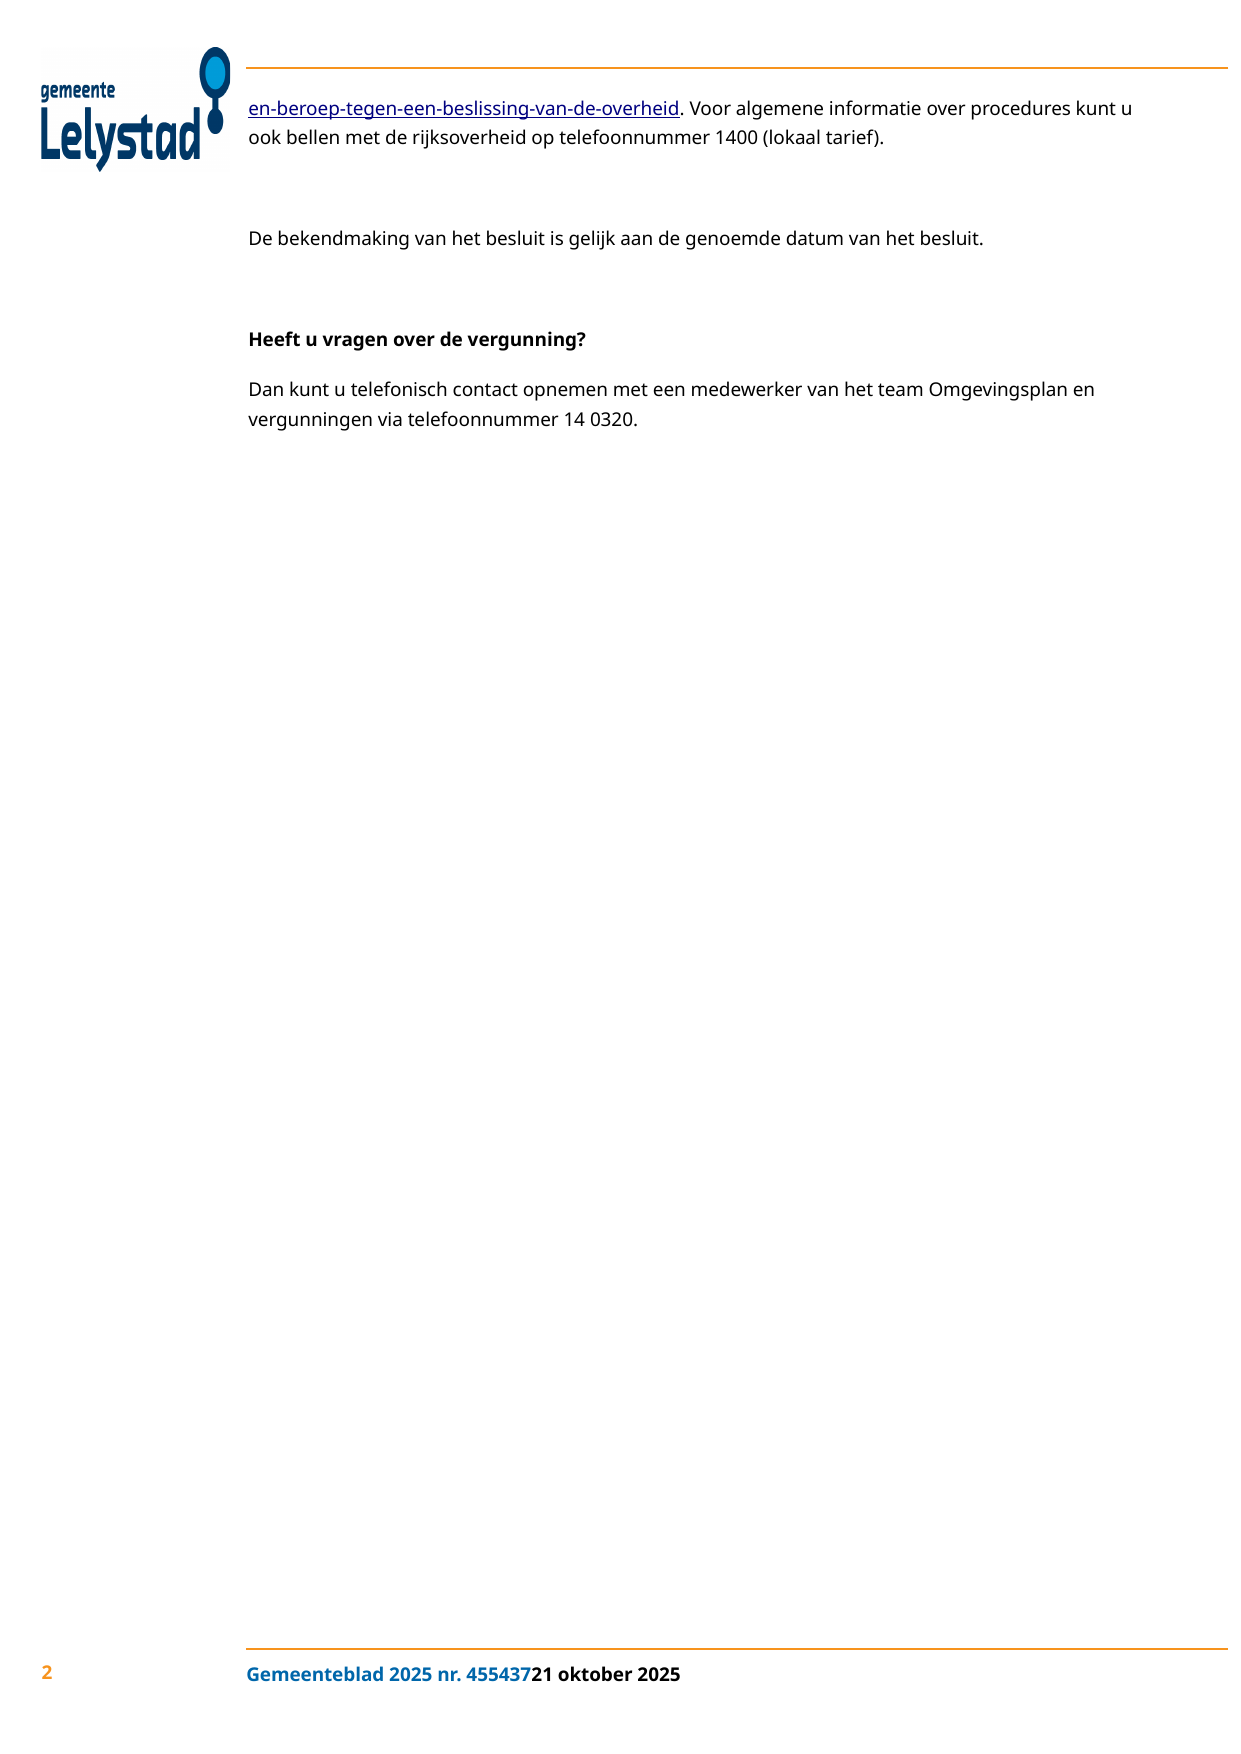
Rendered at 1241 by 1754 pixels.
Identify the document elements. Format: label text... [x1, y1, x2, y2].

text Dan kunt u telefonisch contact opnemen met een medewerker van het team Omgevingsplan en vergunningen via telefoonnummer 14 0320. [248, 376, 1152, 432]
text De bekendmaking van het besluit is gelijk aan de genoemde datum van het besluit. [248, 225, 1152, 251]
text en-beroep-tegen-een-beslissing-van-de-overheid. Voor algemene informatie over procedures kunt u ook bellen met de rijksoverheid op telefoonnummer 1400 (lokaal tarief). [248, 95, 1152, 150]
text Heeft u vragen over de vergunning? [248, 326, 1152, 352]
picture [41, 47, 231, 172]
